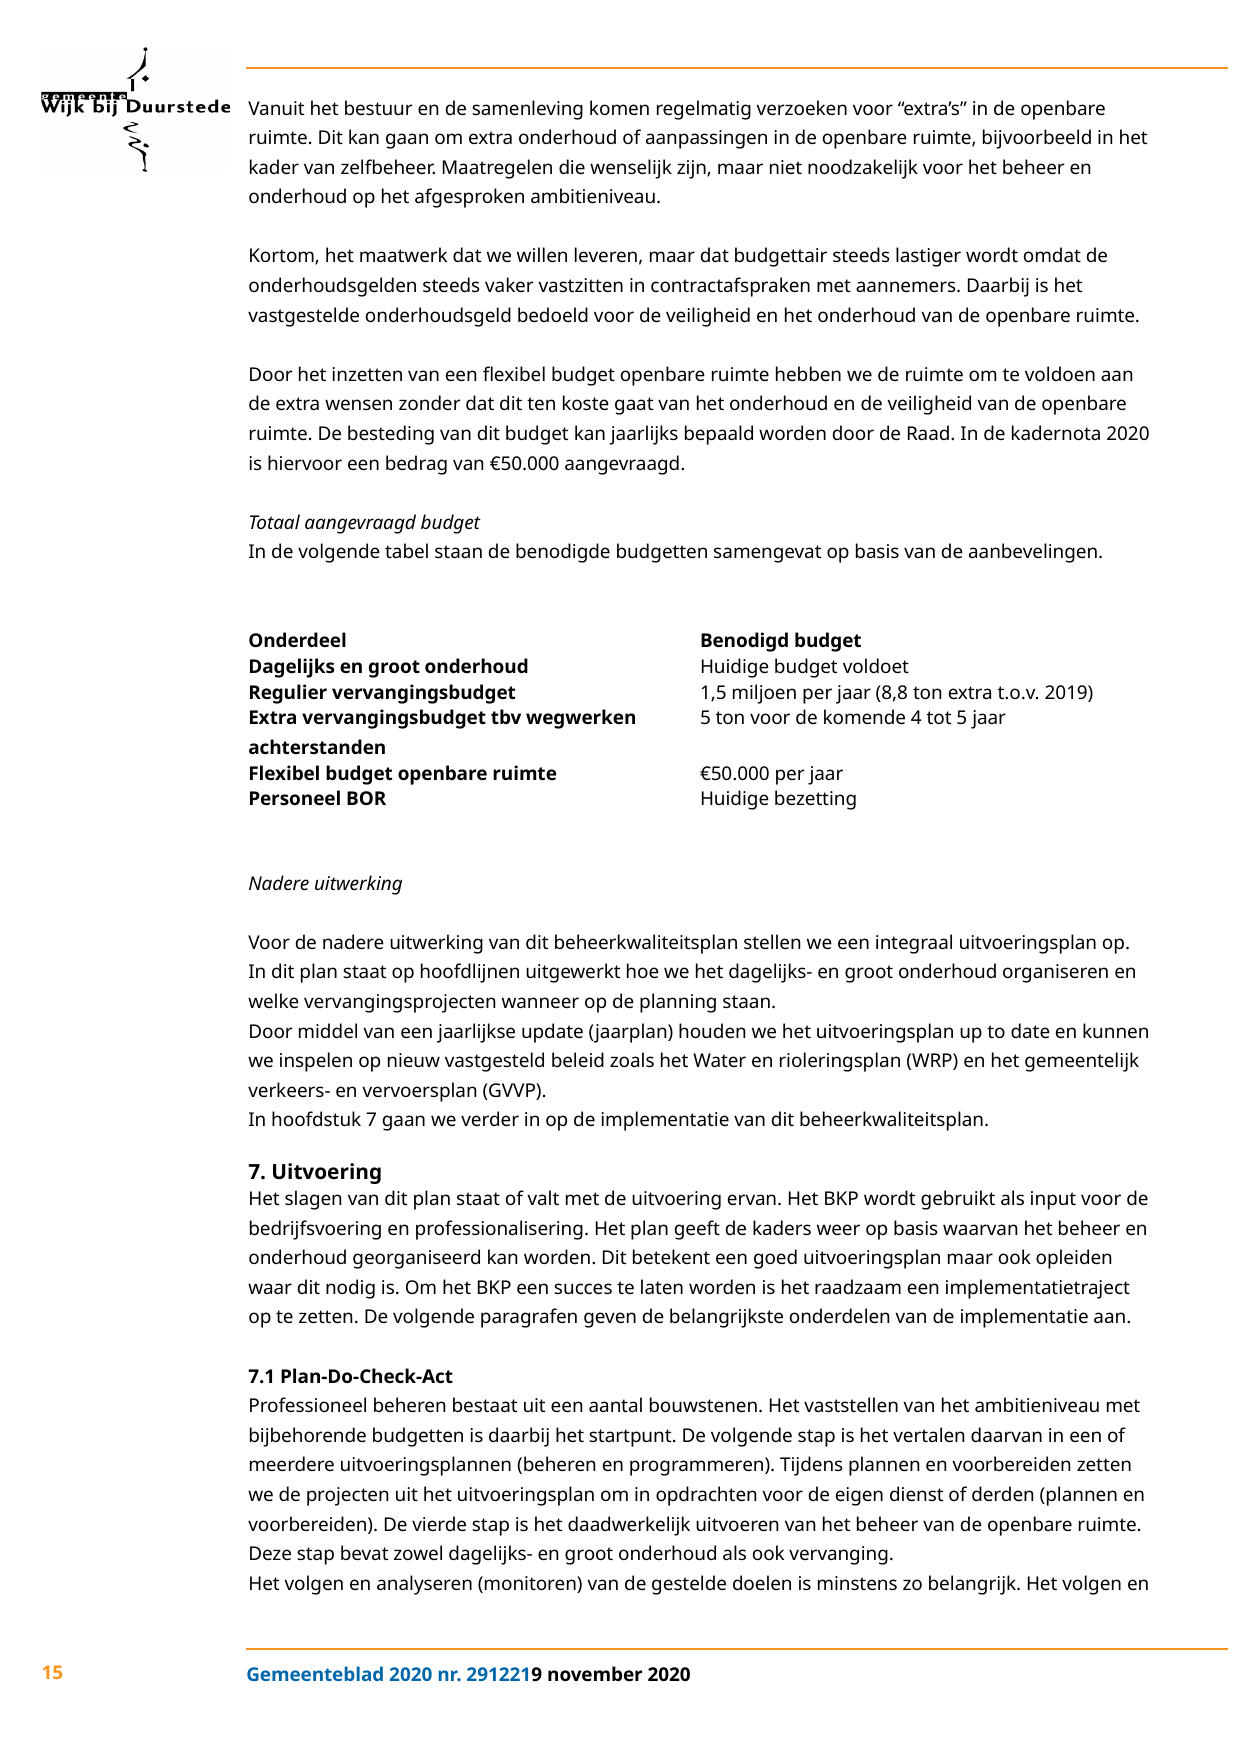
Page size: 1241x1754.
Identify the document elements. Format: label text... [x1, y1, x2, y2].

table_cell [700, 811, 1152, 837]
table_cell 1,5 miljoen per jaar (8,8 ton extra t.o.v. 2019) [700, 679, 1152, 704]
text Professioneel beheren bestaat uit een aantal bouwstenen. Het vaststellen van het ambitieniveau met bijbehorende budgetten is daarbij het startpunt. De volgende stap is het vertalen daarvan in een of meerdere uitvoeringsplannen (beheren en programmeren). Tijdens plannen en voorbereiden zetten we de projecten uit het uitvoeringsplan om in opdrachten voor de eigen dienst of derden (plannen en voorbereiden). De vierde stap is het daadwerkelijk uitvoeren van het beheer van de openbare ruimte. Deze stap bevat zowel dagelijks- en groot onderhoud als ook vervanging. [248, 1392, 1152, 1566]
table_header Benodigd budget [700, 628, 1152, 653]
table_cell €50.000 per jaar [700, 760, 1152, 786]
table_cell Regulier vervangingsbudget [248, 679, 700, 704]
table_cell [248, 811, 700, 837]
text Door middel van een jaarlijkse update (jaarplan) houden we het uitvoeringsplan up to date en kunnen we inspelen op nieuw vastgesteld beleid zoals het Water en rioleringsplan (WRP) en het gemeentelijk verkeers- en vervoersplan (GVVP). [248, 1018, 1152, 1103]
table_cell Flexibel budget openbare ruimte [248, 760, 700, 786]
table_cell Huidige budget voldoet [700, 653, 1152, 679]
table_header Onderdeel [248, 628, 700, 653]
picture [41, 47, 231, 172]
table_cell Personeel BOR [248, 786, 700, 811]
text Voor de nadere uitwerking van dit beheerkwaliteitsplan stellen we een integraal uitvoeringsplan op. In dit plan staat op hoofdlijnen uitgewerkt hoe we het dagelijks- en groot onderhoud organiseren en welke vervangingsprojecten wanneer op de planning staan. [248, 929, 1152, 1014]
text Totaal aangevraagd budget [248, 509, 1152, 535]
table_cell 5 ton voor de komende 4 tot 5 jaar [700, 705, 1152, 760]
text Het volgen en analyseren (monitoren) van de gestelde doelen is minstens zo belangrijk. Het volgen en [248, 1570, 1152, 1596]
text 7. Uitvoering [248, 1157, 1152, 1185]
table_cell Huidige bezetting [700, 786, 1152, 811]
text Kortom, het maatwerk dat we willen leveren, maar dat budgettair steeds lastiger wordt omdat de onderhoudsgelden steeds vaker vastzitten in contractafspraken met aannemers. Daarbij is het vastgestelde onderhoudsgeld bedoeld voor de veiligheid en het onderhoud van de openbare ruimte. [248, 243, 1152, 328]
table_cell Extra vervangingsbudget tbv wegwerken achterstanden [248, 705, 700, 760]
text In de volgende tabel staan de benodigde budgetten samengevat op basis van de aanbevelingen. [248, 538, 1152, 564]
text Door het inzetten van een flexibel budget openbare ruimte hebben we de ruimte om te voldoen aan de extra wensen zonder dat dit ten koste gaat van het onderhoud en de veiligheid van de openbare ruimte. De besteding van dit budget kan jaarlijks bepaald worden door de Raad. In de kadernota 2020 is hiervoor een bedrag van €50.000 aangevraagd. [248, 361, 1152, 476]
table_cell Dagelijks en groot onderhoud [248, 653, 700, 679]
text 7.1 Plan-Do-Check-Act [248, 1363, 1152, 1389]
text Het slagen van dit plan staat of valt met de uitvoering ervan. Het BKP wordt gebruikt als input voor de bedrijfsvoering en professionalisering. Het plan geeft de kaders weer op basis waarvan het beheer en onderhoud georganiseerd kan worden. Dit betekent een goed uitvoeringsplan maar ook opleiden waar dit nodig is. Om het BKP een succes te laten worden is het raadzaam een implementatietraject op te zetten. De volgende paragrafen geven de belangrijkste onderdelen van de implementatie aan. [248, 1185, 1152, 1329]
text In hoofdstuk 7 gaan we verder in op de implementatie van dit beheerkwaliteitsplan. [248, 1107, 1152, 1132]
text Nadere uitwerking [248, 870, 1152, 896]
text Vanuit het bestuur en de samenleving komen regelmatig verzoeken voor “extra’s” in de openbare ruimte. Dit kan gaan om extra onderhoud of aanpassingen in de openbare ruimte, bijvoorbeeld in het kader van zelfbeheer. Maatregelen die wenselijk zijn, maar niet noodzakelijk voor het beheer en onderhoud op het afgesproken ambitieniveau. [248, 95, 1152, 209]
